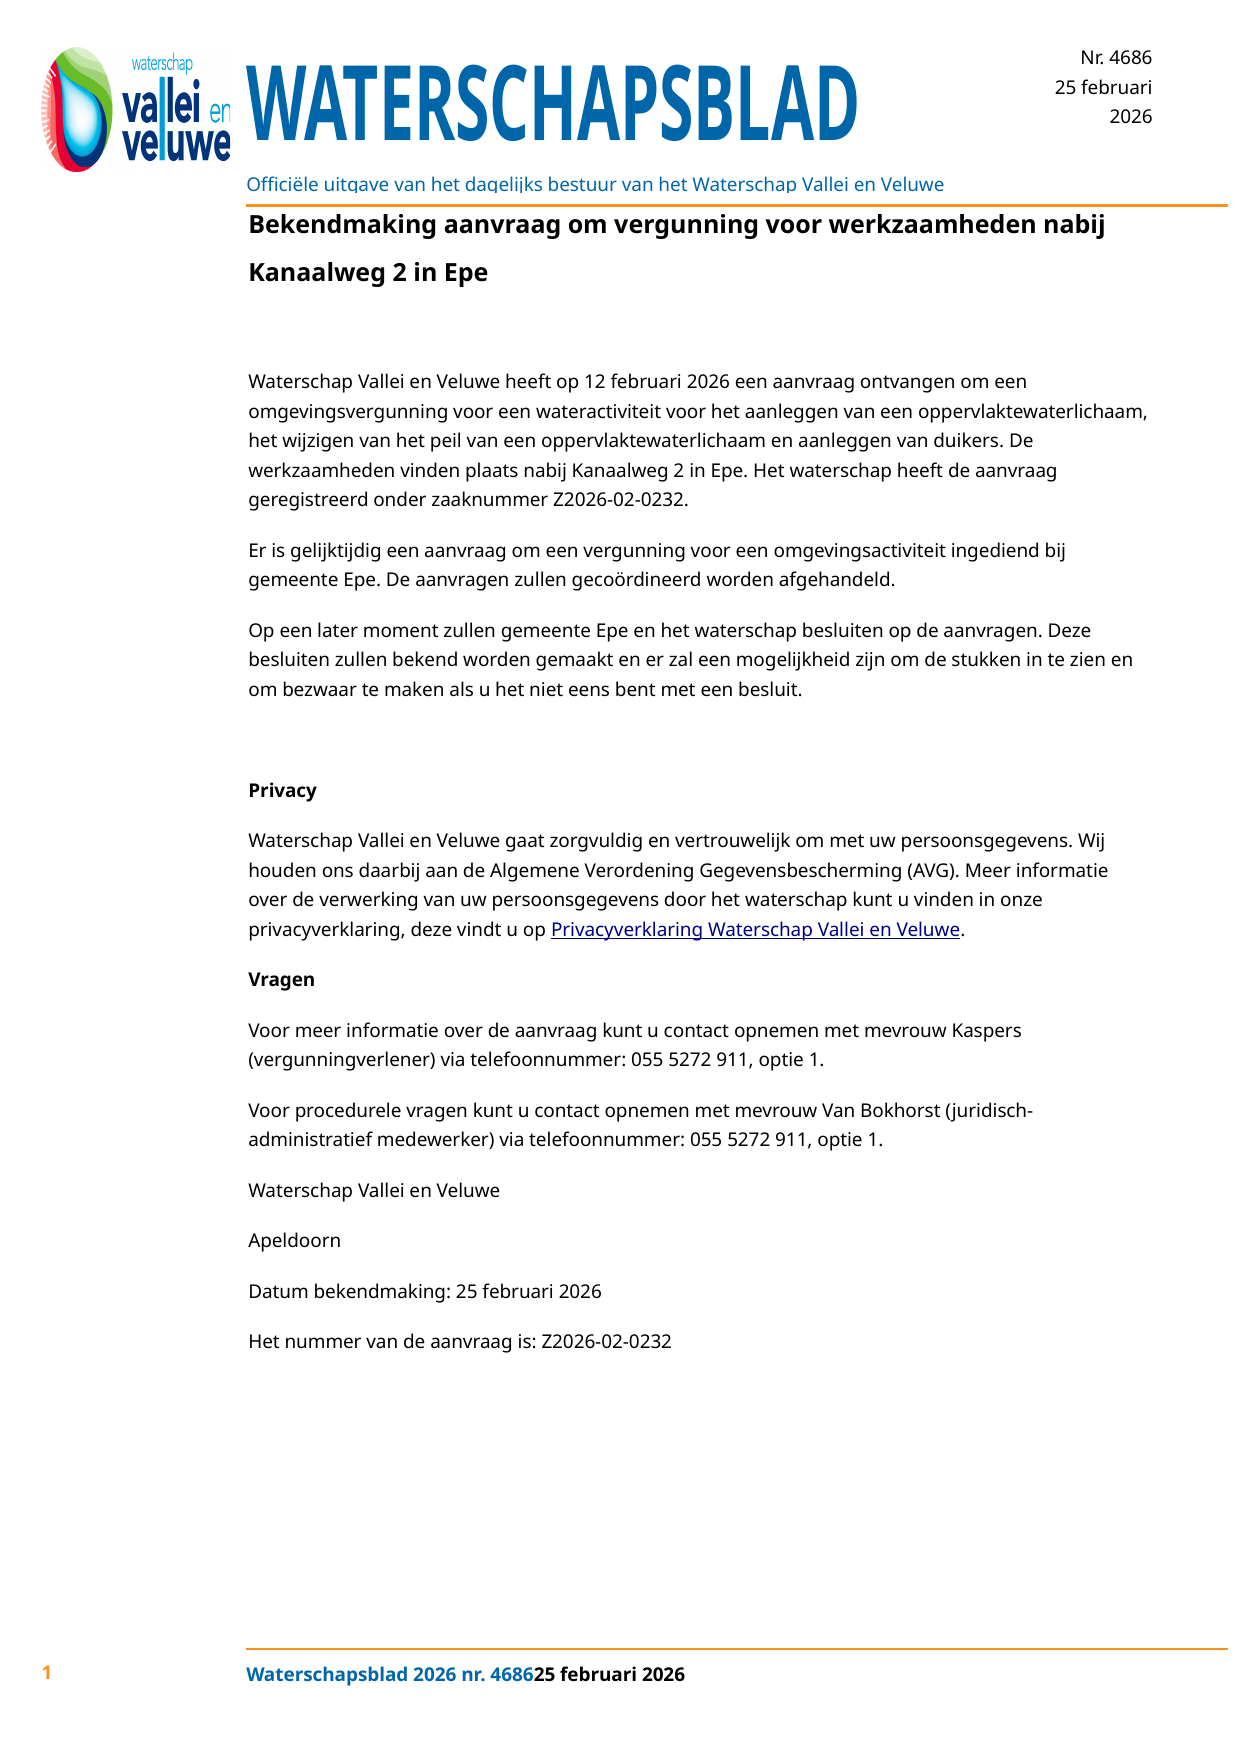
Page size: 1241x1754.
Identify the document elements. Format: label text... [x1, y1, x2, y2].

picture [41, 47, 231, 172]
text Vragen [248, 967, 1152, 992]
text Het nummer van de aanvraag is: Z2026-02-0232 [248, 1328, 1152, 1354]
text Voor procedurele vragen kunt u contact opnemen met mevrouw Van Bokhorst (juridisch-administratief medewerker) via telefoonnummer: 055 5272 911, optie 1. [248, 1097, 1152, 1152]
text Waterschap Vallei en Veluwe heeft op 12 februari 2026 een aanvraag ontvangen om een omgevingsvergunning voor een wateractiviteit voor het aanleggen van een oppervlaktewaterlichaam, het wijzigen van het peil van een oppervlaktewaterlichaam en aanleggen van duikers. De werkzaamheden vinden plaats nabij Kanaalweg 2 in Epe. Het waterschap heeft de aanvraag geregistreerd onder zaaknummer Z2026-02-0232. [248, 368, 1152, 512]
text Er is gelijktijdig een aanvraag om een vergunning voor een omgevingsactiviteit ingediend bij gemeente Epe. De aanvragen zullen gecoördineerd worden afgehandeld. [248, 537, 1152, 592]
text Voor meer informatie over de aanvraag kunt u contact opnemen met mevrouw Kaspers (vergunningverlener) via telefoonnummer: 055 5272 911, optie 1. [248, 1017, 1152, 1072]
text Bekendmaking aanvraag om vergunning voor werkzaamheden nabij Kanaalweg 2 in Epe [248, 207, 1152, 288]
text Op een later moment zullen gemeente Epe en het waterschap besluiten op de aanvragen. Deze besluiten zullen bekend worden gemaakt en er zal een mogelijkheid zijn om de stukken in te zien en om bezwaar te maken als u het niet eens bent met een besluit. [248, 617, 1152, 702]
text Waterschap Vallei en Veluwe [248, 1177, 1152, 1203]
text Privacy [248, 777, 1152, 803]
text Datum bekendmaking: 25 februari 2026 [248, 1278, 1152, 1304]
text Waterschap Vallei en Veluwe gaat zorgvuldig en vertrouwelijk om met uw persoonsgegevens. Wij houden ons daarbij aan de Algemene Verordening Gegevensbescherming (AVG). Meer informatie over de verwerking van uw persoonsgegevens door het waterschap kunt u vinden in onze privacyverklaring, deze vindt u op Privacyverklaring Waterschap Vallei en Veluwe. [248, 827, 1152, 942]
text Apeldoorn [248, 1227, 1152, 1253]
